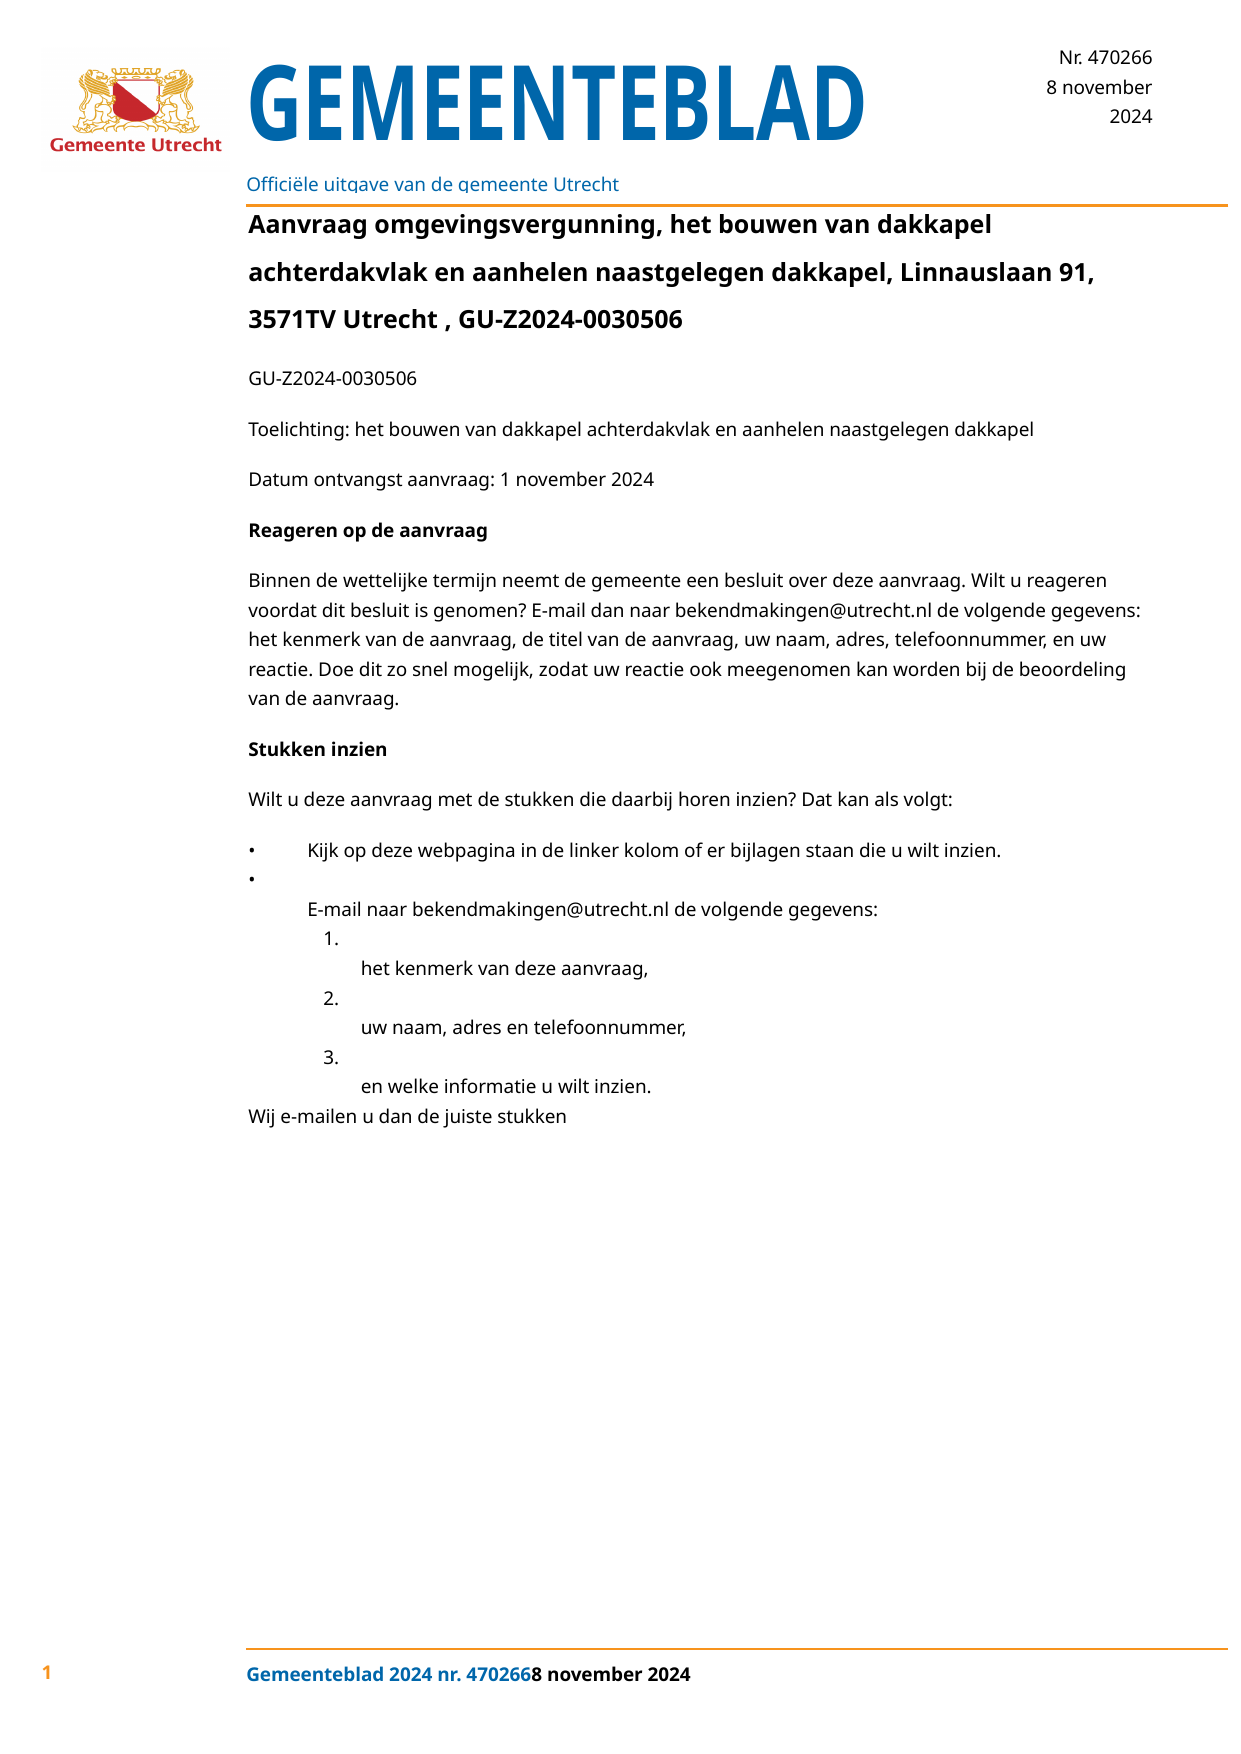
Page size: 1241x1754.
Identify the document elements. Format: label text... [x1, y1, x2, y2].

list Kijk op deze webpagina in de linker kolom of er bijlagen staan die u wilt inzien. [248, 837, 1152, 862]
text Wilt u deze aanvraag met de stukken die daarbij horen inzien? Dat kan als volgt: [248, 786, 1152, 812]
picture [41, 47, 231, 172]
text Stukken inzien [248, 736, 1152, 762]
text Toelichting: het bouwen van dakkapel achterdakvlak en aanhelen naastgelegen dakkapel [248, 416, 1152, 442]
text Wij e-mailen u dan de juiste stukken [248, 1103, 1152, 1129]
list het kenmerk van deze aanvraag, [323, 955, 1152, 981]
text GU-Z2024-0030506 [248, 366, 1152, 391]
text Datum ontvangst aanvraag: 1 november 2024 [248, 466, 1152, 492]
list E-mail naar bekendmakingen@utrecht.nl de volgende gegevens: [248, 896, 1152, 922]
list en welke informatie u wilt inzien. [323, 1073, 1152, 1099]
text Aanvraag omgevingsvergunning, het bouwen van dakkapel achterdakvlak en aanhelen naastgelegen dakkapel, Linnauslaan 91, 3571TV Utrecht , GU-Z2024-0030506 [248, 207, 1152, 336]
text Reageren op de aanvraag [248, 517, 1152, 542]
list uw naam, adres en telefoonnummer, [323, 1014, 1152, 1040]
text Binnen de wettelijke termijn neemt de gemeente een besluit over deze aanvraag. Wilt u reageren voordat dit besluit is genomen? E-mail dan naar bekendmakingen@utrecht.nl de volgende gegevens: het kenmerk van de aanvraag, de titel van de aanvraag, uw naam, adres, telefoonnummer, en uw reactie. Doe dit zo snel mogelijk, zodat uw reactie ook meegenomen kan worden bij de beoordeling van de aanvraag. [248, 567, 1152, 711]
